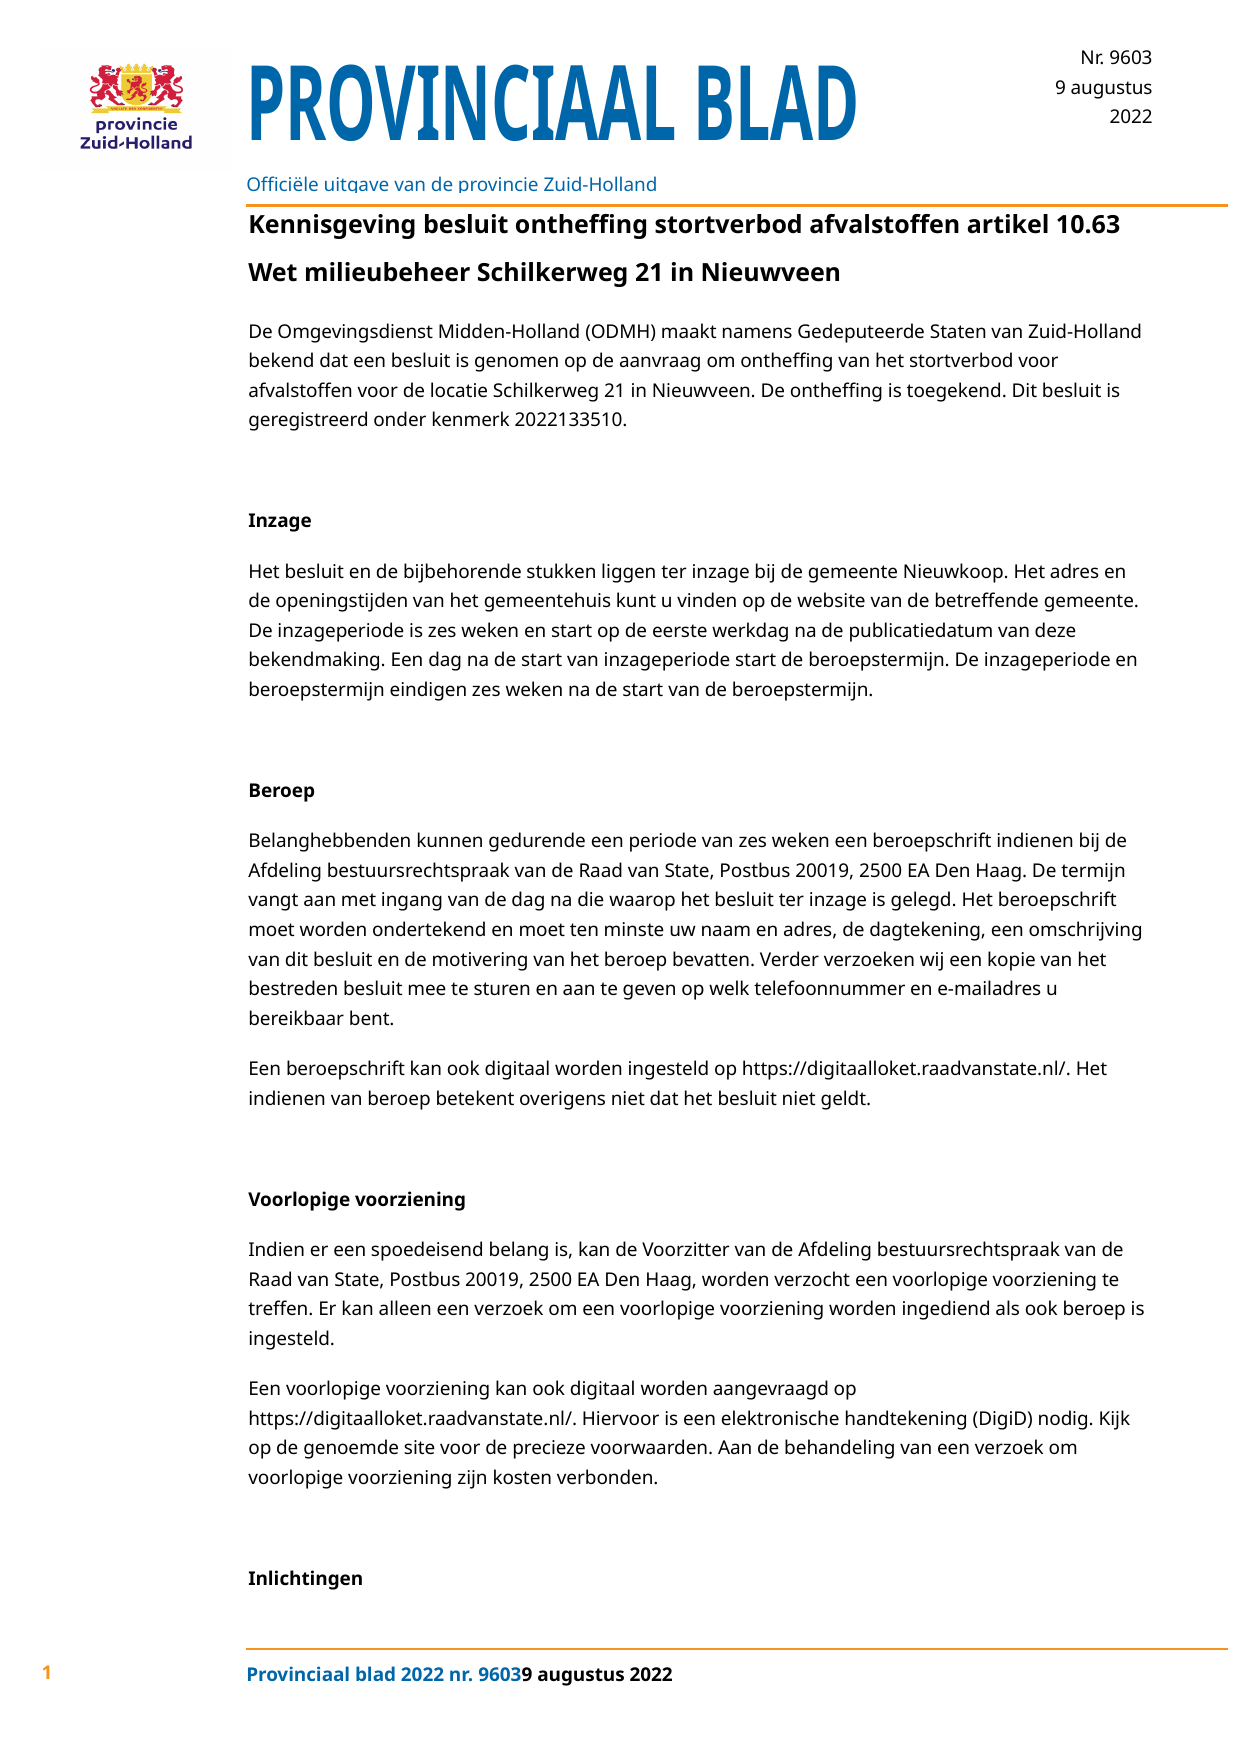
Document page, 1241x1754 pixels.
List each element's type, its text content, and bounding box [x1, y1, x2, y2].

picture [41, 47, 231, 172]
text Het besluit en de bijbehorende stukken liggen ter inzage bij de gemeente Nieuwkoop. Het adres en de openingstijden van het gemeentehuis kunt u vinden op de website van de betreffende gemeente. De inzageperiode is zes weken en start op de eerste werkdag na de publicatiedatum van deze bekendmaking. Een dag na de start van inzageperiode start de beroepstermijn. De inzageperiode en beroepstermijn eindigen zes weken na de start van de beroepstermijn. [248, 558, 1152, 702]
text Inzage [248, 507, 1152, 533]
text Een beroepschrift kan ook digitaal worden ingesteld op https://digitaalloket.raadvanstate.nl/. Het indienen van beroep betekent overigens niet dat het besluit niet geldt. [248, 1055, 1152, 1111]
text Beroep [248, 777, 1152, 803]
text Voorlopige voorziening [248, 1186, 1152, 1212]
text De Omgevingsdienst Midden-Holland (ODMH) maakt namens Gedeputeerde Staten van Zuid-Holland bekend dat een besluit is genomen op de aanvraag om ontheffing van het stortverbod voor afvalstoffen voor de locatie Schilkerweg 21 in Nieuwveen. De ontheffing is toegekend. Dit besluit is geregistreerd onder kenmerk 2022133510. [248, 318, 1152, 432]
text Indien er een spoedeisend belang is, kan de Voorzitter van de Afdeling bestuursrechtspraak van de Raad van State, Postbus 20019, 2500 EA Den Haag, worden verzocht een voorlopige voorziening te treffen. Er kan alleen een verzoek om een voorlopige voorziening worden ingediend als ook beroep is ingesteld. [248, 1236, 1152, 1351]
text Belanghebbenden kunnen gedurende een periode van zes weken een beroepschrift indienen bij de Afdeling bestuursrechtspraak van de Raad van State, Postbus 20019, 2500 EA Den Haag. De termijn vangt aan met ingang van de dag na die waarop het besluit ter inzage is gelegd. Het beroepschrift moet worden ondertekend en moet ten minste uw naam en adres, de dagtekening, een omschrijving van dit besluit en de motivering van het beroep bevatten. Verder verzoeken wij een kopie van het bestreden besluit mee te sturen en aan te geven op welk telefoonnummer en e-mailadres u bereikbaar bent. [248, 827, 1152, 1031]
text Inlichtingen [248, 1565, 1152, 1591]
text Kennisgeving besluit ontheffing stortverbod afvalstoffen artikel 10.63 Wet milieubeheer Schilkerweg 21 in Nieuwveen [248, 207, 1152, 288]
text Een voorlopige voorziening kan ook digitaal worden aangevraagd op https://digitaalloket.raadvanstate.nl/. Hiervoor is een elektronische handtekening (DigiD) nodig. Kijk op de genoemde site voor de precieze voorwaarden. Aan de behandeling van een verzoek om voorlopige voorziening zijn kosten verbonden. [248, 1375, 1152, 1490]
